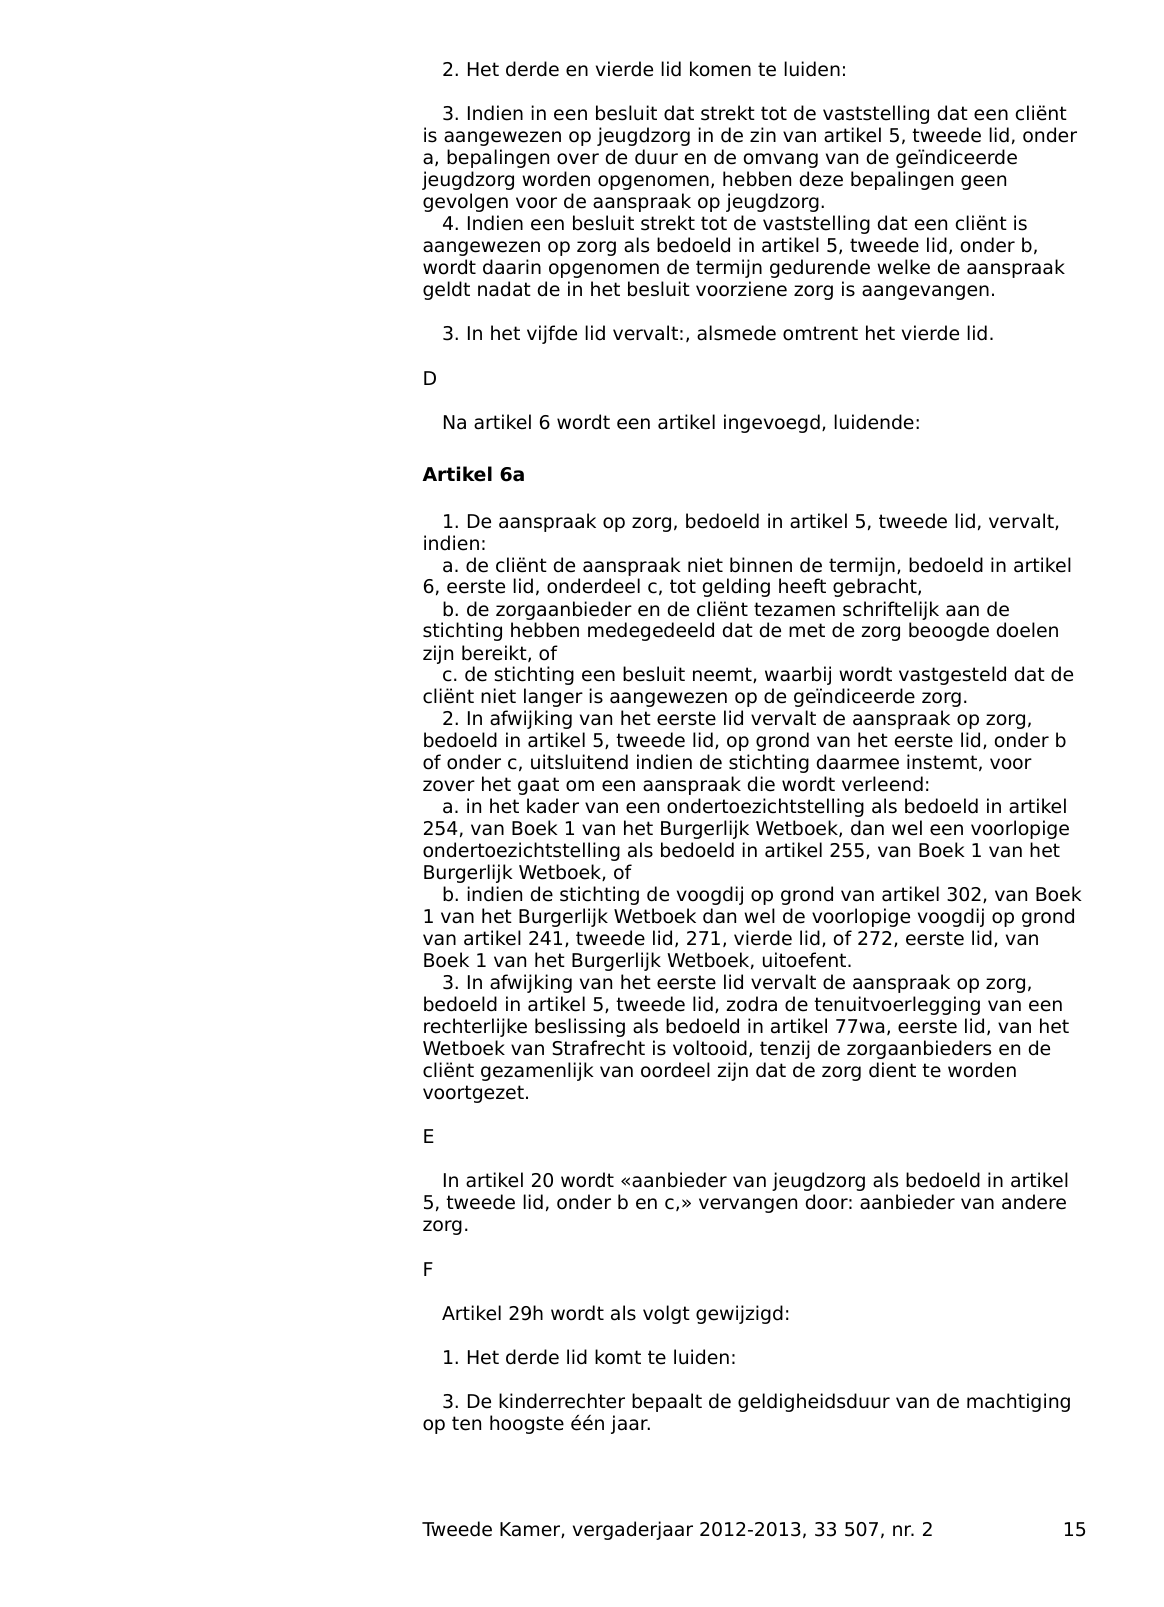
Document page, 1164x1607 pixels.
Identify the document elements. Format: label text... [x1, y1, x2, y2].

text b. de zorgaanbieder en de cliënt tezamen schriftelijk aan de stichting hebben medegedeeld dat de met de zorg beoogde doelen zijn bereikt, of [422, 598, 1087, 664]
text 2. In afwijking van het eerste lid vervalt de aanspraak op zorg, bedoeld in artikel 5, tweede lid, op grond van het eerste lid, onder b of onder c, uitsluitend indien de stichting daarmee instemt, voor zover het gaat om een aanspraak die wordt verleend: [422, 708, 1087, 796]
text 1. Het derde lid komt te luiden: [422, 1347, 1087, 1369]
text Na artikel 6 wordt een artikel ingevoegd, luidende: [422, 412, 1087, 433]
text 4. Indien een besluit strekt tot de vaststelling dat een cliënt is aangewezen op zorg als bedoeld in artikel 5, tweede lid, onder b, wordt daarin opgenomen de termijn gedurende welke de aanspraak geldt nadat de in het besluit voorziene zorg is aangevangen. [422, 213, 1087, 301]
text a. in het kader van een ondertoezichtstelling als bedoeld in artikel 254, van Boek 1 van het Burgerlijk Wetboek, dan wel een voorlopige ondertoezichtstelling als bedoeld in artikel 255, van Boek 1 van het Burgerlijk Wetboek, of [422, 796, 1087, 884]
text E [422, 1126, 1087, 1148]
text 1. De aanspraak op zorg, bedoeld in artikel 5, tweede lid, vervalt, indien: [422, 511, 1087, 554]
text D [422, 367, 1087, 389]
text 2. Het derde en vierde lid komen te luiden: [422, 59, 1087, 81]
text 3. De kinderrechter bepaalt de geldigheidsduur van de machtiging op ten hoogste één jaar. [422, 1391, 1087, 1435]
text 3. In afwijking van het eerste lid vervalt de aanspraak op zorg, bedoeld in artikel 5, tweede lid, zodra de tenuitvoerlegging van een rechterlijke beslissing als bedoeld in artikel 77wa, eerste lid, van het Wetboek van Strafrecht is voltooid, tenzij de zorgaanbieders en de cliënt gezamenlijk van oordeel zijn dat de zorg dient te worden voortgezet. [422, 972, 1087, 1104]
text F [422, 1258, 1087, 1280]
text c. de stichting een besluit neemt, waarbij wordt vastgesteld dat de cliënt niet langer is aangewezen op de geïndiceerde zorg. [422, 664, 1087, 708]
subtitle Artikel 6a [422, 463, 1087, 486]
text 3. Indien in een besluit dat strekt tot de vaststelling dat een cliënt is aangewezen op jeugdzorg in de zin van artikel 5, tweede lid, onder a, bepalingen over de duur en de omvang van de geïndiceerde jeugdzorg worden opgenomen, hebben deze bepalingen geen gevolgen voor de aanspraak op jeugdzorg. [422, 103, 1087, 213]
text 3. In het vijfde lid vervalt:, alsmede omtrent het vierde lid. [422, 323, 1087, 345]
text b. indien de stichting de voogdij op grond van artikel 302, van Boek 1 van het Burgerlijk Wetboek dan wel de voorlopige voogdij op grond van artikel 241, tweede lid, 271, vierde lid, of 272, eerste lid, van Boek 1 van het Burgerlijk Wetboek, uitoefent. [422, 884, 1087, 972]
text a. de cliënt de aanspraak niet binnen de termijn, bedoeld in artikel 6, eerste lid, onderdeel c, tot gelding heeft gebracht, [422, 554, 1087, 598]
text In artikel 20 wordt «aanbieder van jeugdzorg als bedoeld in artikel 5, tweede lid, onder b en c,» vervangen door: aanbieder van andere zorg. [422, 1170, 1087, 1236]
text Artikel 29h wordt als volgt gewijzigd: [422, 1303, 1087, 1324]
